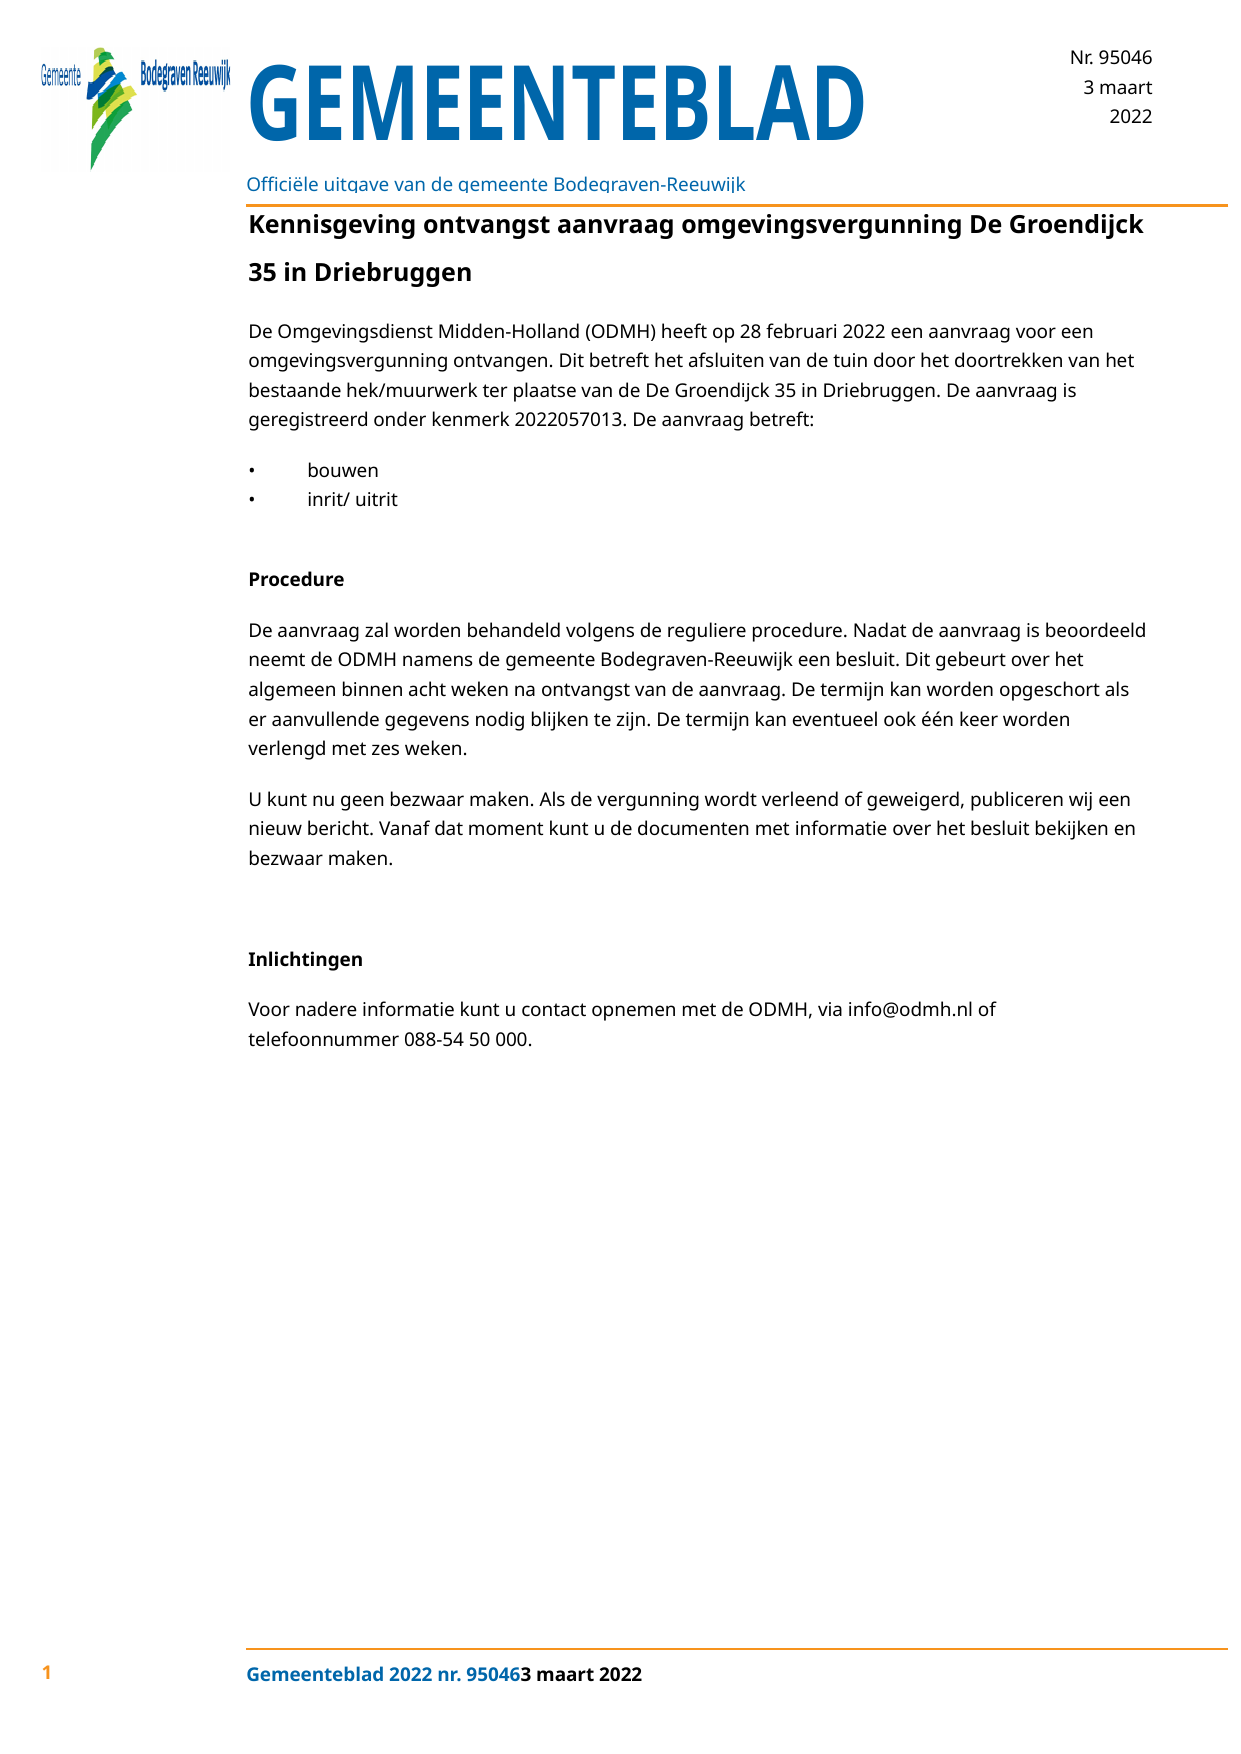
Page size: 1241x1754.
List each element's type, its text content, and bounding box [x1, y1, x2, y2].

text De aanvraag zal worden behandeld volgens de reguliere procedure. Nadat de aanvraag is beoordeeld neemt de ODMH namens de gemeente Bodegraven-Reeuwijk een besluit. Dit gebeurt over het algemeen binnen acht weken na ontvangst van de aanvraag. De termijn kan worden opgeschort als er aanvullende gegevens nodig blijken te zijn. De termijn kan eventueel ook één keer worden verlengd met zes weken. [248, 617, 1152, 761]
picture [41, 47, 231, 172]
text De Omgevingsdienst Midden-Holland (ODMH) heeft op 28 februari 2022 een aanvraag voor een omgevingsvergunning ontvangen. Dit betreft het afsluiten van de tuin door het doortrekken van het bestaande hek/muurwerk ter plaatse van de De Groendijck 35 in Driebruggen. De aanvraag is geregistreerd onder kenmerk 2022057013. De aanvraag betreft: [248, 318, 1152, 432]
text Voor nadere informatie kunt u contact opnemen met de ODMH, via info@odmh.nl of telefoonnummer 088-54 50 000. [248, 996, 1152, 1052]
list bouwen [248, 457, 1152, 483]
text Procedure [248, 567, 1152, 592]
text U kunt nu geen bezwaar maken. Als de vergunning wordt verleend of geweigerd, publiceren wij een nieuw bericht. Vanaf dat moment kunt u de documenten met informatie over het besluit bekijken en bezwaar maken. [248, 786, 1152, 871]
text Kennisgeving ontvangst aanvraag omgevingsvergunning De Groendijck 35 in Driebruggen [248, 207, 1152, 288]
list inrit/ uitrit [248, 487, 1152, 512]
text Inlichtingen [248, 946, 1152, 972]
